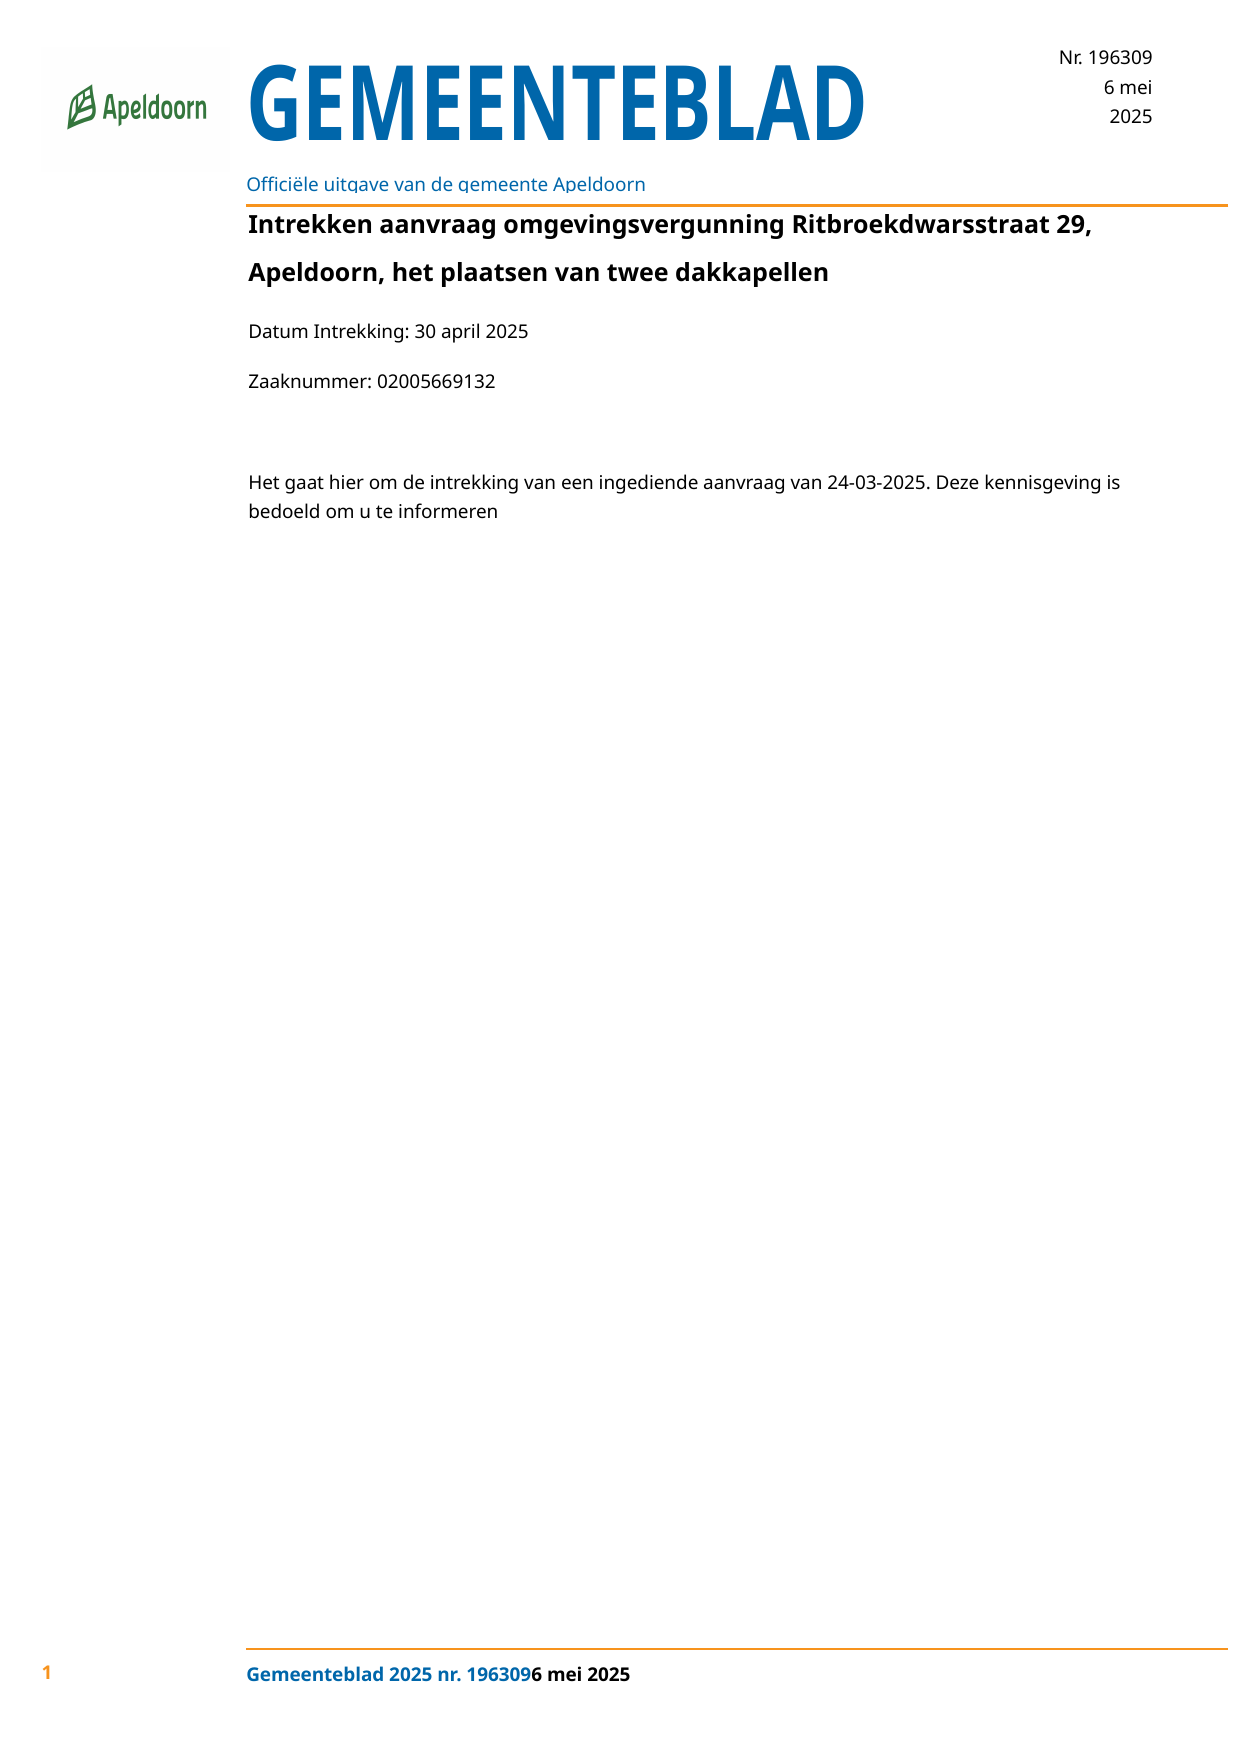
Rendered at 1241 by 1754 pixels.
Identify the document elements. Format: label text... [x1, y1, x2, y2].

text Intrekken aanvraag omgevingsvergunning Ritbroekdwarsstraat 29, Apeldoorn, het plaatsen van twee dakkapellen [248, 207, 1152, 288]
text Zaaknummer: 02005669132 [248, 368, 1152, 394]
picture [41, 47, 231, 172]
text Het gaat hier om de intrekking van een ingediende aanvraag van 24-03-2025. Deze kennisgeving is bedoeld om u te informeren [248, 469, 1152, 524]
text Datum Intrekking: 30 april 2025 [248, 318, 1152, 344]
